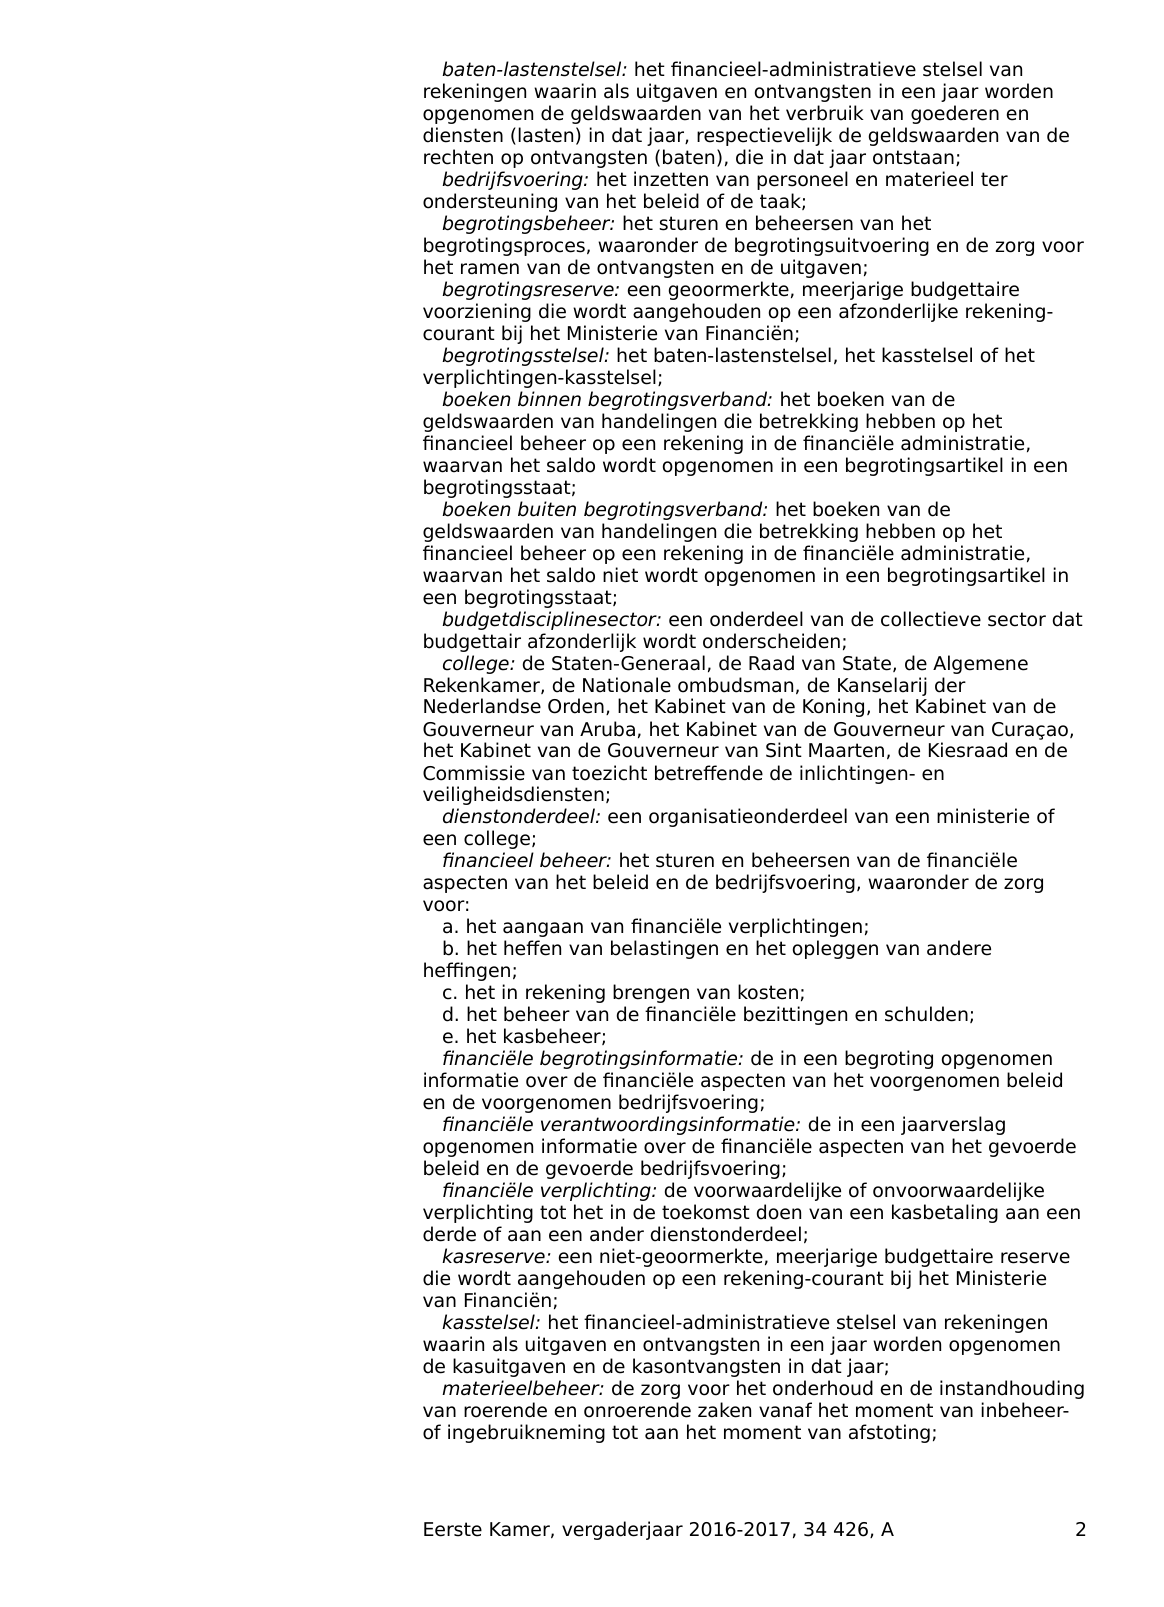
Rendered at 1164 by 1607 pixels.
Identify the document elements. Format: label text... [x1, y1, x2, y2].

text bedrijfsvoering: het inzetten van personeel en materieel ter ondersteuning van het beleid of de taak; [422, 169, 1087, 213]
text financiële verantwoordingsinformatie: de in een jaarverslag opgenomen informatie over de financiële aspecten van het gevoerde beleid en de gevoerde bedrijfsvoering; [422, 1114, 1087, 1180]
text college: de Staten-Generaal, de Raad van State, de Algemene Rekenkamer, de Nationale ombudsman, de Kanselarij der Nederlandse Orden, het Kabinet van de Koning, het Kabinet van de Gouverneur van Aruba, het Kabinet van de Gouverneur van Curaçao, het Kabinet van de Gouverneur van Sint Maarten, de Kiesraad en de Commissie van toezicht betreffende de inlichtingen- en veiligheidsdiensten; [422, 652, 1087, 806]
text materieelbeheer: de zorg voor het onderhoud en de instandhouding van roerende en onroerende zaken vanaf het moment van inbeheer- of ingebruikneming tot aan het moment van afstoting; [422, 1378, 1087, 1444]
text boeken binnen begrotingsverband: het boeken van de geldswaarden van handelingen die betrekking hebben op het financieel beheer op een rekening in de financiële administratie, waarvan het saldo wordt opgenomen in een begrotingsartikel in een begrotingsstaat; [422, 389, 1087, 499]
text financieel beheer: het sturen en beheersen van de financiële aspecten van het beleid en de bedrijfsvoering, waaronder de zorg voor: [422, 850, 1087, 916]
text begrotingsreserve: een geoormerkte, meerjarige budgettaire voorziening die wordt aangehouden op een afzonderlijke rekening-courant bij het Ministerie van Financiën; [422, 279, 1087, 345]
text budgetdisciplinesector: een onderdeel van de collectieve sector dat budgettair afzonderlijk wordt onderscheiden; [422, 608, 1087, 652]
text e. het kasbeheer; [422, 1026, 1087, 1048]
text begrotingsstelsel: het baten-lastenstelsel, het kasstelsel of het verplichtingen-kasstelsel; [422, 345, 1087, 389]
text kasreserve: een niet-geoormerkte, meerjarige budgettaire reserve die wordt aangehouden op een rekening-courant bij het Ministerie van Financiën; [422, 1246, 1087, 1312]
text financiële begrotingsinformatie: de in een begroting opgenomen informatie over de financiële aspecten van het voorgenomen beleid en de voorgenomen bedrijfsvoering; [422, 1048, 1087, 1114]
text a. het aangaan van financiële verplichtingen; [422, 916, 1087, 938]
text b. het heffen van belastingen en het opleggen van andere heffingen; [422, 938, 1087, 982]
text dienstonderdeel: een organisatieonderdeel van een ministerie of een college; [422, 806, 1087, 850]
text begrotingsbeheer: het sturen en beheersen van het begrotingsproces, waaronder de begrotingsuitvoering en de zorg voor het ramen van de ontvangsten en de uitgaven; [422, 213, 1087, 279]
text d. het beheer van de financiële bezittingen en schulden; [422, 1004, 1087, 1026]
text baten-lastenstelsel: het financieel-administratieve stelsel van rekeningen waarin als uitgaven en ontvangsten in een jaar worden opgenomen de geldswaarden van het verbruik van goederen en diensten (lasten) in dat jaar, respectievelijk de geldswaarden van de rechten op ontvangsten (baten), die in dat jaar ontstaan; [422, 59, 1087, 169]
text c. het in rekening brengen van kosten; [422, 982, 1087, 1004]
text financiële verplichting: de voorwaardelijke of onvoorwaardelijke verplichting tot het in de toekomst doen van een kasbetaling aan een derde of aan een ander dienstonderdeel; [422, 1180, 1087, 1246]
text kasstelsel: het financieel-administratieve stelsel van rekeningen waarin als uitgaven en ontvangsten in een jaar worden opgenomen de kasuitgaven en de kasontvangsten in dat jaar; [422, 1312, 1087, 1378]
text boeken buiten begrotingsverband: het boeken van de geldswaarden van handelingen die betrekking hebben op het financieel beheer op een rekening in de financiële administratie, waarvan het saldo niet wordt opgenomen in een begrotingsartikel in een begrotingsstaat; [422, 499, 1087, 608]
